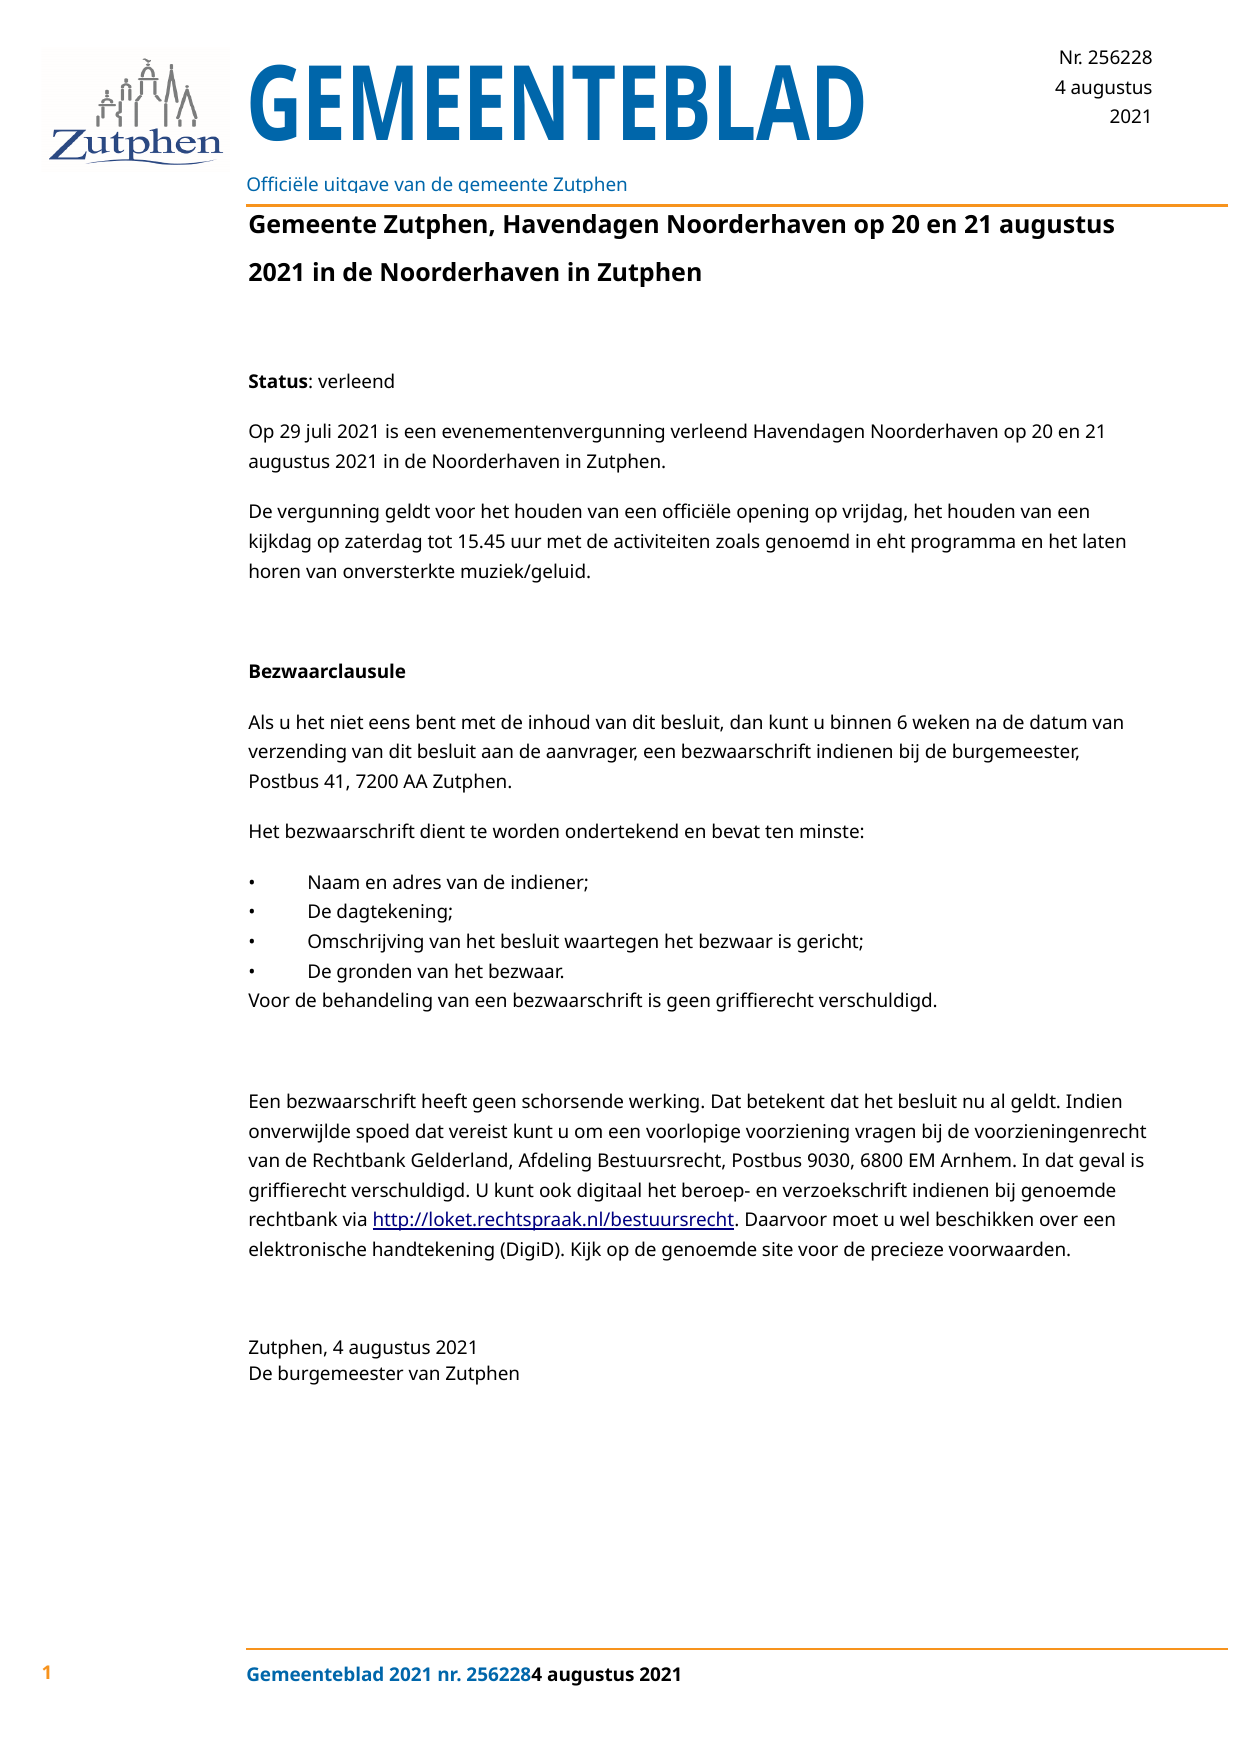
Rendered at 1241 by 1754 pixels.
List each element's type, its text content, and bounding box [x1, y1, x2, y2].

text Het bezwaarschrift dient te worden ondertekend en bevat ten minste: [248, 819, 1152, 844]
text Voor de behandeling van een bezwaarschrift is geen griffierecht verschuldigd. [248, 987, 1152, 1013]
text Status: verleend [248, 368, 1152, 394]
list De gronden van het bezwaar. [248, 958, 1152, 984]
text Een bezwaarschrift heeft geen schorsende werking. Dat betekent dat het besluit nu al geldt. Indien onverwijlde spoed dat vereist kunt u om een voorlopige voorziening vragen bij de voorzieningenrecht van de Rechtbank Gelderland, Afdeling Bestuursrecht, Postbus 9030, 6800 EM Arnhem. In dat geval is griffierecht verschuldigd. U kunt ook digitaal het beroep- en verzoekschrift indienen bij genoemde rechtbank via http://loket.rechtspraak.nl/bestuursrecht. Daarvoor moet u wel beschikken over een elektronische handtekening (DigiD). Kijk op de genoemde site voor de precieze voorwaarden. [248, 1088, 1152, 1262]
text De burgemeester van Zutphen [248, 1360, 1152, 1386]
text Gemeente Zutphen, Havendagen Noorderhaven op 20 en 21 augustus 2021 in de Noorderhaven in Zutphen [248, 207, 1152, 288]
text Op 29 juli 2021 is een evenementenvergunning verleend Havendagen Noorderhaven op 20 en 21 augustus 2021 in de Noorderhaven in Zutphen. [248, 419, 1152, 474]
list Naam en adres van de indiener; [248, 869, 1152, 895]
text De vergunning geldt voor het houden van een officiële opening op vrijdag, het houden van een kijkdag op zaterdag tot 15.45 uur met de activiteiten zoals genoemd in eht programma en het laten horen van onversterkte muziek/geluid. [248, 499, 1152, 584]
list Omschrijving van het besluit waartegen het bezwaar is gericht; [248, 928, 1152, 954]
list De dagtekening; [248, 899, 1152, 924]
text Als u het niet eens bent met de inhoud van dit besluit, dan kunt u binnen 6 weken na de datum van verzending van dit besluit aan de aanvrager, een bezwaarschrift indienen bij de burgemeester, Postbus 41, 7200 AA Zutphen. [248, 709, 1152, 794]
text Bezwaarclausule [248, 659, 1152, 684]
picture [41, 47, 231, 172]
text Zutphen, 4 augustus 2021 [248, 1334, 1152, 1360]
